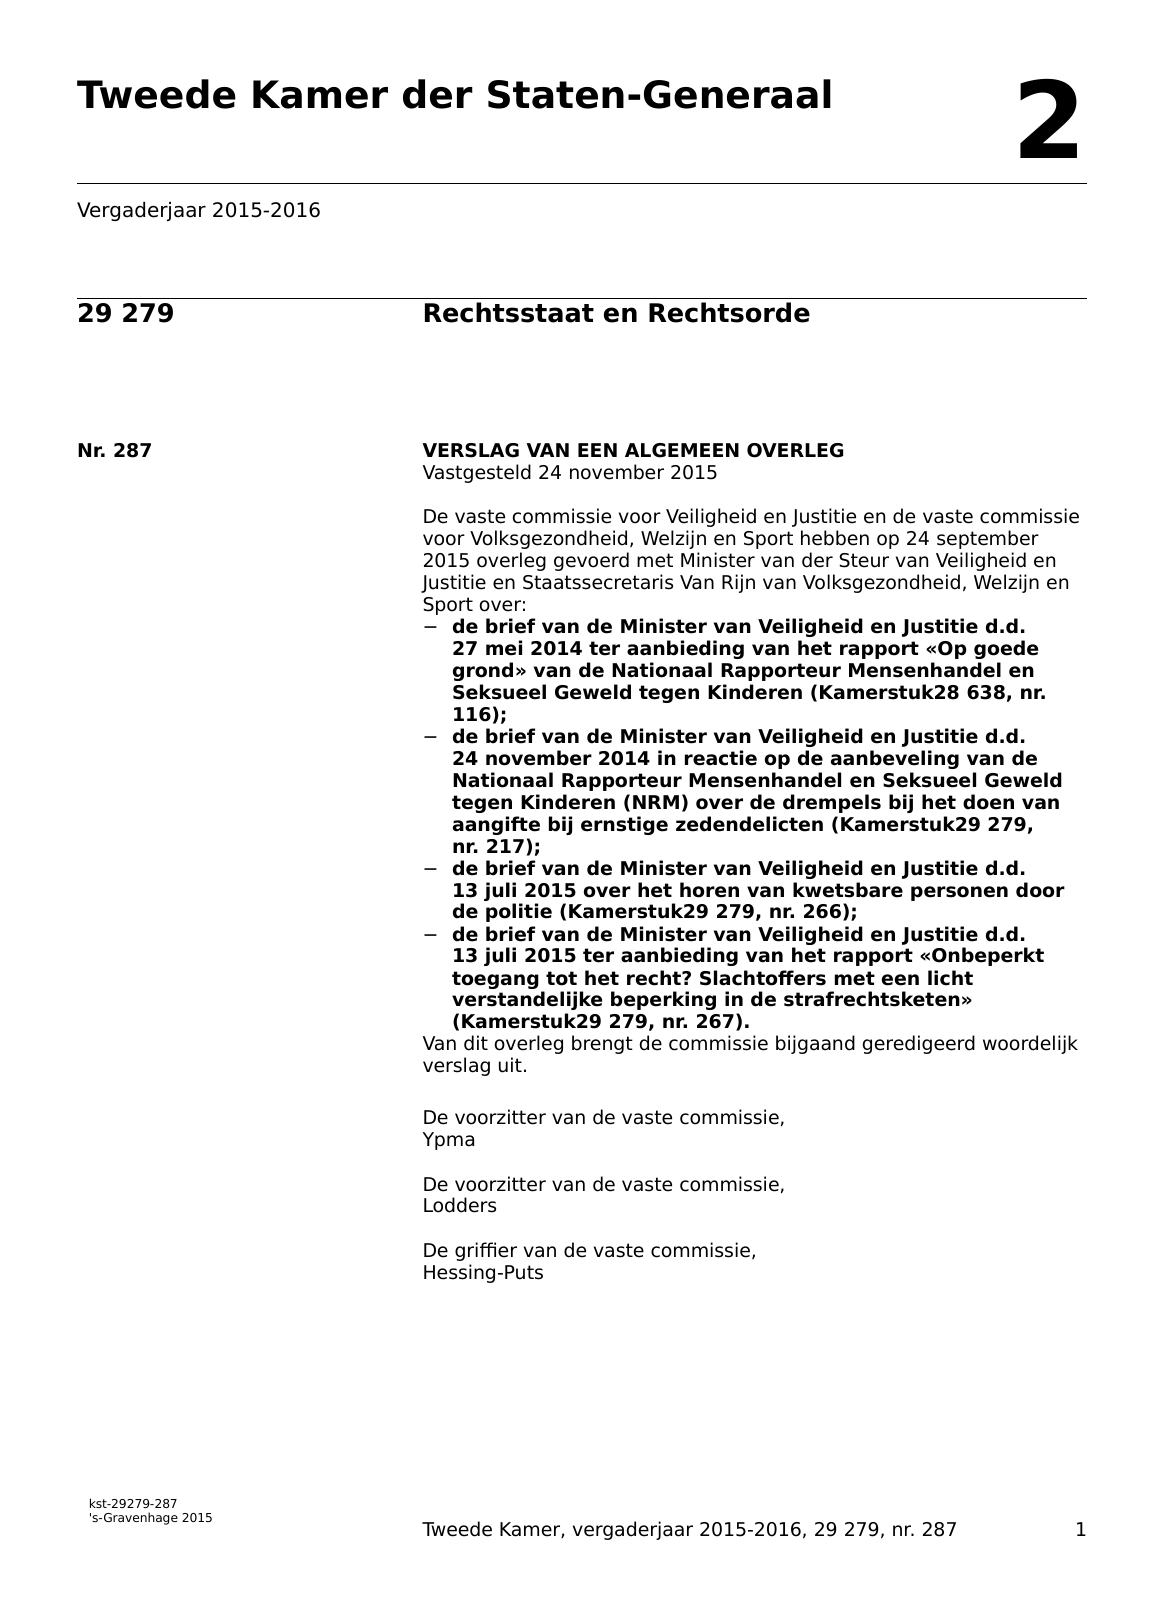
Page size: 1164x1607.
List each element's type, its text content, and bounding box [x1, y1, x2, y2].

text kst-29279-287 [88, 1497, 323, 1511]
text 's-Gravenhage 2015 [88, 1511, 323, 1525]
text − de brief van de Minister van Veiligheid en Justitie d.d. 13 juli 2015 over het horen van kwetsbare personen door de politie (Kamerstuk29 279, nr. 266); [422, 857, 1087, 923]
text Vastgesteld 24 november 2015 [422, 462, 1087, 484]
text Van dit overleg brengt de commissie bijgaand geredigeerd woordelijk verslag uit. [422, 1033, 1087, 1077]
text De voorzitter van de vaste commissie, Ypma [422, 1107, 1087, 1151]
text − de brief van de Minister van Veiligheid en Justitie d.d. 27 mei 2014 ter aanbieding van het rapport «Op goede grond» van de Nationaal Rapporteur Mensenhandel en Seksueel Geweld tegen Kinderen (Kamerstuk28 638, nr. 116); [422, 616, 1087, 726]
text − de brief van de Minister van Veiligheid en Justitie d.d. 24 november 2014 in reactie op de aanbeveling van de Nationaal Rapporteur Mensenhandel en Seksueel Geweld tegen Kinderen (NRM) over de drempels bij het doen van aangifte bij ernstige zedendelicten (Kamerstuk29 279, nr. 217); [422, 726, 1087, 857]
subtitle 29 279 Rechtsstaat en Rechtsorde [77, 299, 1087, 329]
table_header Tweede Kamer der Staten-Generaal [77, 59, 886, 183]
text − de brief van de Minister van Veiligheid en Justitie d.d. 13 juli 2015 ter aanbieding van het rapport «Onbeperkt toegang tot het recht? Slachtoffers met een licht verstandelijke beperking in de strafrechtsketen» (Kamerstuk29 279, nr. 267). [422, 923, 1087, 1033]
text De vaste commissie voor Veiligheid en Justitie en de vaste commissie voor Volksgezondheid, Welzijn en Sport hebben op 24 september 2015 overleg gevoerd met Minister van der Steur van Veiligheid en Justitie en Staatssecretaris Van Rijn van Volksgezondheid, Welzijn en Sport over: [422, 506, 1087, 616]
text De voorzitter van de vaste commissie, Lodders [422, 1173, 1087, 1217]
subtitle Nr. 287 VERSLAG VAN EEN ALGEMEEN OVERLEG [77, 440, 1087, 462]
table_header 2 [886, 59, 1087, 183]
text De griffier van de vaste commissie, Hessing-Puts [422, 1239, 1087, 1283]
table_cell Vergaderjaar 2015-2016 [77, 184, 1087, 298]
